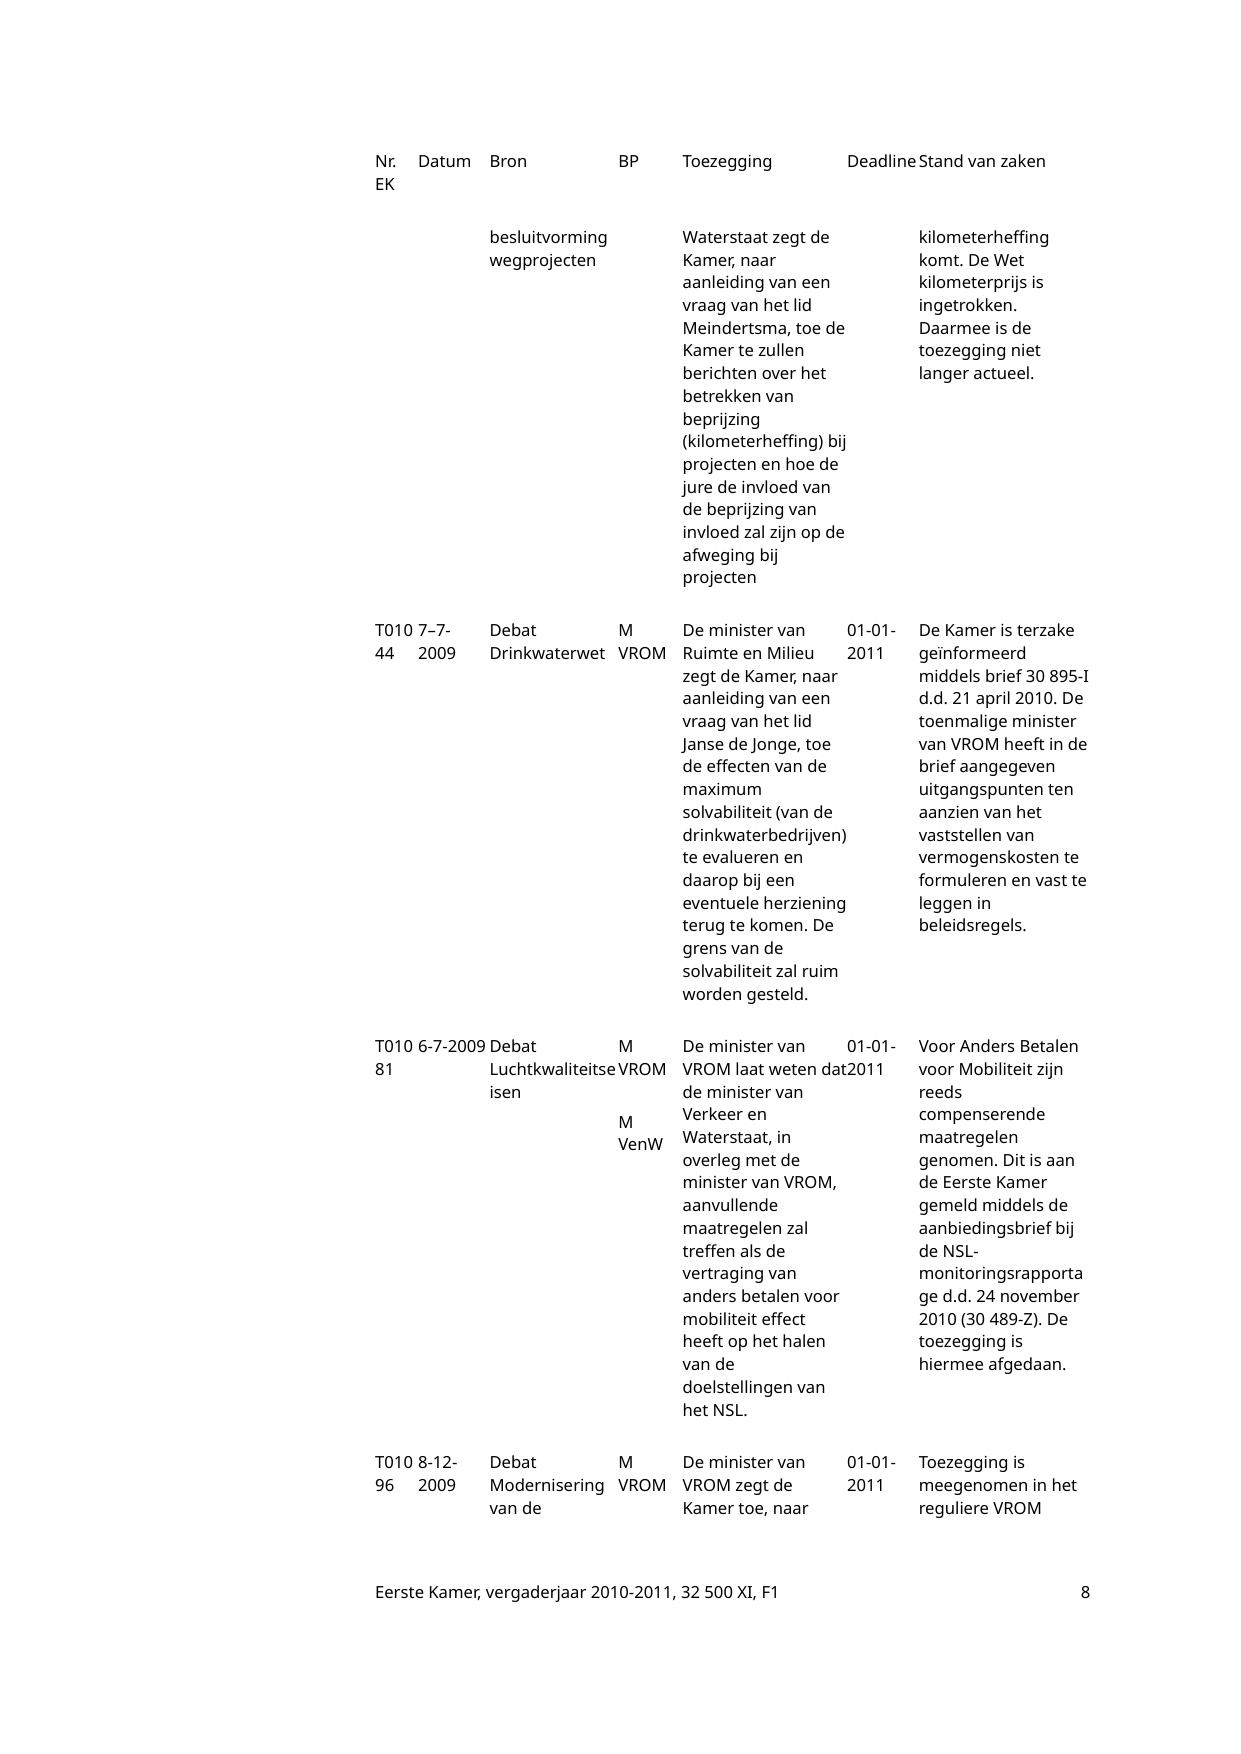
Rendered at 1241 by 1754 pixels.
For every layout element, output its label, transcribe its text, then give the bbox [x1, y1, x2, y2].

table_cell T01081 [375, 1035, 418, 1451]
table_cell [847, 225, 918, 619]
table_cell De Kamer is terzake geïnformeerd middels brief 30 895-I d.d. 21 april 2010. De toenmalige minister van VROM heeft in de brief aangegeven uitgangspunten ten aanzien van het vaststellen van vermogenskosten te formuleren en vast te leggen in beleidsregels. [919, 619, 1090, 1035]
table_cell De minister van Ruimte en Milieu zegt de Kamer, naar aanleiding van een vraag van het lid Janse de Jonge, toe de effecten van de maximum solvabiliteit (van de drinkwaterbedrijven) te evalueren en daarop bij een eventuele herziening terug te komen. De grens van de solvabiliteit zal ruim worden gesteld. [683, 619, 847, 1035]
table_cell 8-12-2009 [418, 1451, 489, 1526]
table_header BP [618, 150, 682, 225]
table_header Stand van zaken [919, 150, 1090, 225]
table_header Nr. EK [375, 150, 418, 225]
table_cell Toezegging is meegenomen in het reguliere VROM [919, 1451, 1090, 1526]
table_cell [418, 225, 489, 619]
table_cell Waterstaat zegt de Kamer, naar aanleiding van een vraag van het lid Meindertsma, toe de Kamer te zullen berichten over het betrekken van beprijzing (kilometerheffing) bij projecten en hoe de jure de invloed van de beprijzing van invloed zal zijn op de afweging bij projecten [683, 225, 847, 619]
table_cell Debat Modernisering van de [489, 1451, 618, 1526]
table_cell besluitvorming wegprojecten [489, 225, 618, 619]
table_header Datum [418, 150, 489, 225]
table_cell [375, 225, 418, 619]
table_header Bron [489, 150, 618, 225]
table_cell De minister van VROM laat weten dat de minister van Verkeer en Waterstaat, in overleg met de minister van VROM, aanvullende maatregelen zal treffen als de vertraging van anders betalen voor mobiliteit effect heeft op het halen van de doelstellingen van het NSL. [683, 1035, 847, 1451]
table_cell T01096 [375, 1451, 418, 1526]
table_cell 6-7-2009 [418, 1035, 489, 1451]
table_cell kilometerheffing komt. De Wet kilometerprijs is ingetrokken. Daarmee is de toezegging niet langer actueel. [919, 225, 1090, 619]
table_cell M VROM [618, 619, 682, 1035]
table_header Deadline [847, 150, 918, 225]
table_cell Voor Anders Betalen voor Mobiliteit zijn reeds compenserende maatregelen genomen. Dit is aan de Eerste Kamer gemeld middels de aanbiedingsbrief bij de NSL-monitoringsrapportage d.d. 24 november 2010 (30 489-Z). De toezegging is hiermee afgedaan. [919, 1035, 1090, 1451]
table_cell 01-01-2011 [847, 1451, 918, 1526]
table_cell 01-01-2011 [847, 619, 918, 1035]
table_cell Debat Luchtkwaliteitseisen [489, 1035, 618, 1451]
table_cell [618, 225, 682, 619]
table_cell T01044 [375, 619, 418, 1035]
table_header Toezegging [683, 150, 847, 225]
table_cell De minister van VROM zegt de Kamer toe, naar [683, 1451, 847, 1526]
table_cell M VROM M VenW [618, 1035, 682, 1451]
table_cell 01-01-2011 [847, 1035, 918, 1451]
table_cell 7–7- 2009 [418, 619, 489, 1035]
table_cell Debat Drinkwaterwet [489, 619, 618, 1035]
table_cell M VROM [618, 1451, 682, 1526]
